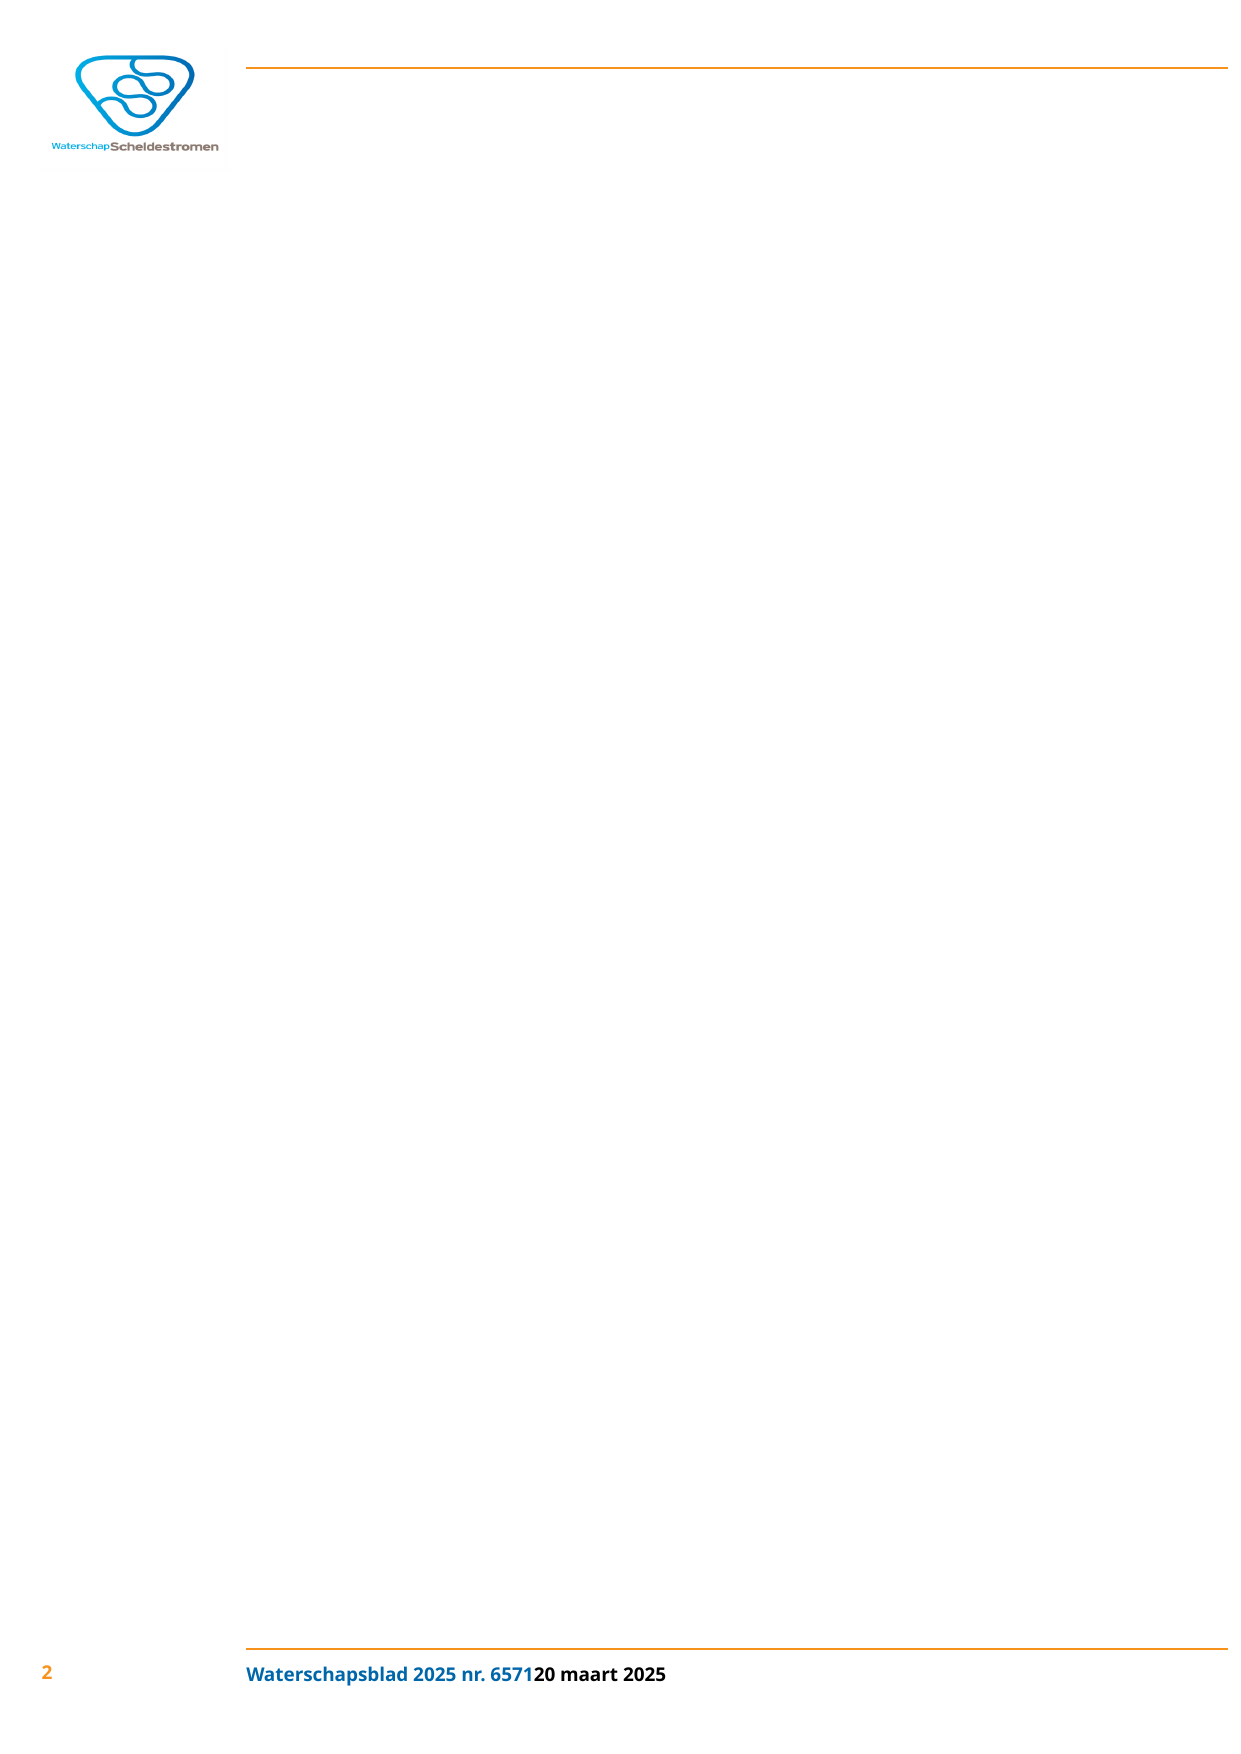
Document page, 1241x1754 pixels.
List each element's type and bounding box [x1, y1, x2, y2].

picture [41, 47, 231, 172]
